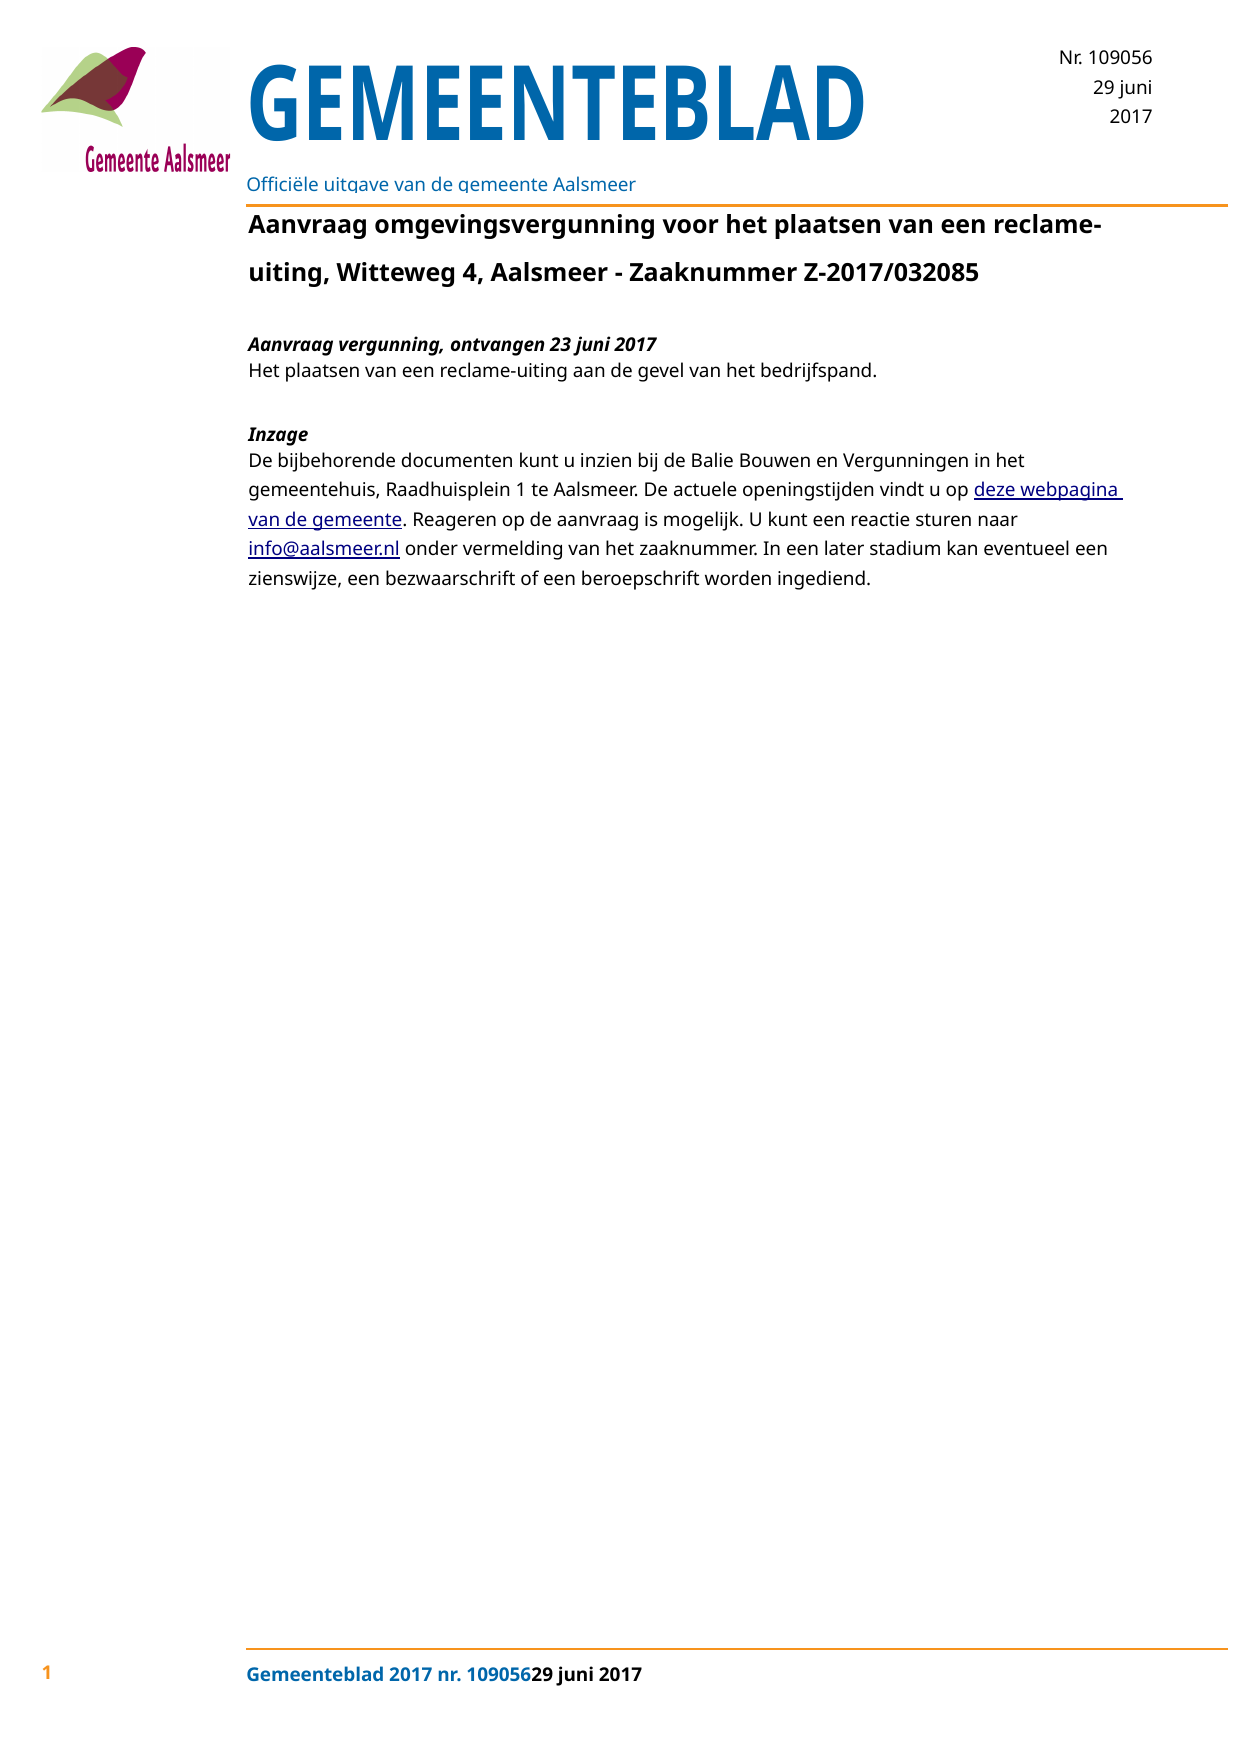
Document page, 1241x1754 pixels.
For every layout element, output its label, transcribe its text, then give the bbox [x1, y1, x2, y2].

text Inzage [248, 421, 1152, 447]
text De bijbehorende documenten kunt u inzien bij de Balie Bouwen en Vergunningen in het gemeentehuis, Raadhuisplein 1 te Aalsmeer. De actuele openingstijden vindt u op deze webpagina van de gemeente. Reageren op de aanvraag is mogelijk. U kunt een reactie sturen naar info@aalsmeer.nl onder vermelding van het zaaknummer. In een later stadium kan eventueel een zienswijze, een bezwaarschrift of een beroepschrift worden ingediend. [248, 447, 1152, 591]
text Het plaatsen van een reclame-uiting aan de gevel van het bedrijfspand. [248, 357, 1152, 383]
text Aanvraag omgevingsvergunning voor het plaatsen van een reclame-uiting, Witteweg 4, Aalsmeer - Zaaknummer Z-2017/032085 [248, 207, 1152, 288]
text ​ [248, 616, 1152, 641]
text Aanvraag vergunning, ontvangen 23 juni 2017 [248, 331, 1152, 357]
picture [41, 47, 231, 172]
